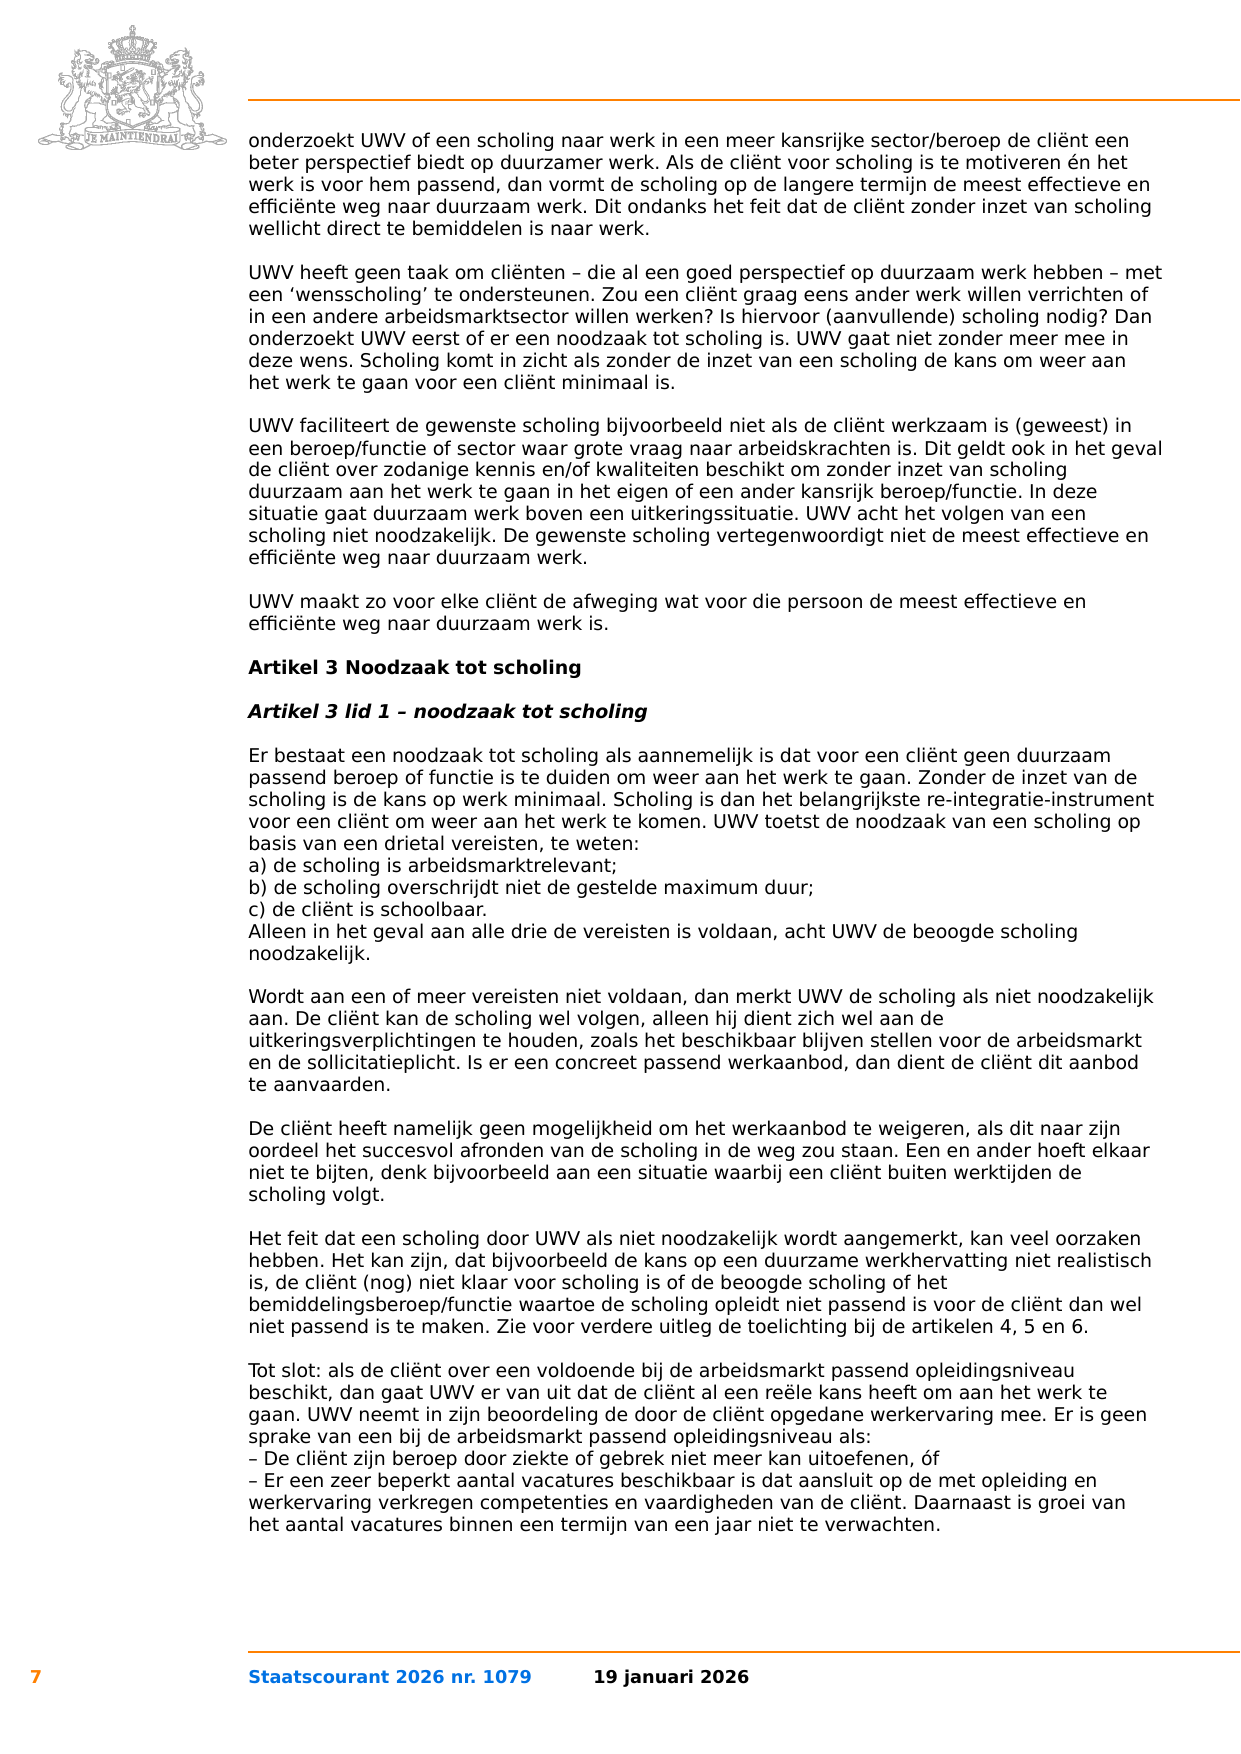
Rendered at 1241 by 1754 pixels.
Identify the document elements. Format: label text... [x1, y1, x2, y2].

text Wordt aan een of meer vereisten niet voldaan, dan merkt UWV de scholing als niet noodzakelijk aan. De cliënt kan de scholing wel volgen, alleen hij dient zich wel aan de uitkeringsverplichtingen te houden, zoals het beschikbaar blijven stellen voor de arbeidsmarkt en de sollicitatieplicht. Is er een concreet passend werkaanbod, dan dient de cliënt dit aanbod te aanvaarden. [248, 986, 1163, 1096]
subtitle Artikel 3 lid 1 – noodzaak tot scholing [248, 701, 1163, 723]
text – Er een zeer beperkt aantal vacatures beschikbaar is dat aansluit op de met opleiding en werkervaring verkregen competenties en vaardigheden van de cliënt. Daarnaast is groei van het aantal vacatures binnen een termijn van een jaar niet te verwachten. [248, 1469, 1163, 1536]
text UWV heeft geen taak om cliënten – die al een goed perspectief op duurzaam werk hebben – met een ‘wensscholing’ te ondersteunen. Zou een cliënt graag eens ander werk willen verrichten of in een andere arbeidsmarktsector willen werken? Is hiervoor (aanvullende) scholing nodig? Dan onderzoekt UWV eerst of er een noodzaak tot scholing is. UWV gaat niet zonder meer mee in deze wens. Scholing komt in zicht als zonder de inzet van een scholing de kans om weer aan het werk te gaan voor een cliënt minimaal is. [248, 262, 1163, 393]
text De cliënt heeft namelijk geen mogelijkheid om het werkaanbod te weigeren, als dit naar zijn oordeel het succesvol afronden van de scholing in de weg zou staan. Een en ander hoeft elkaar niet te bijten, denk bijvoorbeeld aan een situatie waarbij een cliënt buiten werktijden de scholing volgt. [248, 1118, 1163, 1206]
text a) de scholing is arbeidsmarktrelevant; [248, 854, 1163, 877]
text UWV maakt zo voor elke cliënt de afweging wat voor die persoon de meest effectieve en efficiënte weg naar duurzaam werk is. [248, 591, 1163, 635]
subtitle Artikel 3 Noodzaak tot scholing [248, 657, 1163, 679]
text b) de scholing overschrijdt niet de gestelde maximum duur; [248, 877, 1163, 898]
text Alleen in het geval aan alle drie de vereisten is voldaan, acht UWV de beoogde scholing noodzakelijk. [248, 921, 1163, 964]
text Er bestaat een noodzaak tot scholing als aannemelijk is dat voor een cliënt geen duurzaam passend beroep of functie is te duiden om weer aan het werk te gaan. Zonder de inzet van de scholing is de kans op werk minimaal. Scholing is dan het belangrijkste re-integratie-instrument voor een cliënt om weer aan het werk te komen. UWV toetst de noodzaak van een scholing op basis van een drietal vereisten, te weten: [248, 745, 1163, 854]
picture [38, 25, 227, 150]
text Tot slot: als de cliënt over een voldoende bij de arbeidsmarkt passend opleidingsniveau beschikt, dan gaat UWV er van uit dat de cliënt al een reële kans heeft om aan het werk te gaan. UWV neemt in zijn beoordeling de door de cliënt opgedane werkervaring mee. Er is geen sprake van een bij de arbeidsmarkt passend opleidingsniveau als: [248, 1360, 1163, 1448]
text Het feit dat een scholing door UWV als niet noodzakelijk wordt aangemerkt, kan veel oorzaken hebben. Het kan zijn, dat bijvoorbeeld de kans op een duurzame werkhervatting niet realistisch is, de cliënt (nog) niet klaar voor scholing is of de beoogde scholing of het bemiddelingsberoep/functie waartoe de scholing opleidt niet passend is voor de cliënt dan wel niet passend is te maken. Zie voor verdere uitleg de toelichting bij de artikelen 4, 5 en 6. [248, 1228, 1163, 1338]
text – De cliënt zijn beroep door ziekte of gebrek niet meer kan uitoefenen, óf [248, 1448, 1163, 1469]
text c) de cliënt is schoolbaar. [248, 898, 1163, 921]
text UWV faciliteert de gewenste scholing bijvoorbeeld niet als de cliënt werkzaam is (geweest) in een beroep/functie of sector waar grote vraag naar arbeidskrachten is. Dit geldt ook in het geval de cliënt over zodanige kennis en/of kwaliteiten beschikt om zonder inzet van scholing duurzaam aan het werk te gaan in het eigen of een ander kansrijk beroep/functie. In deze situatie gaat duurzaam werk boven een uitkeringssituatie. UWV acht het volgen van een scholing niet noodzakelijk. De gewenste scholing vertegenwoordigt niet de meest effectieve en efficiënte weg naar duurzaam werk. [248, 415, 1163, 569]
text onderzoekt UWV of een scholing naar werk in een meer kansrijke sector/beroep de cliënt een beter perspectief biedt op duurzamer werk. Als de cliënt voor scholing is te motiveren én het werk is voor hem passend, dan vormt de scholing op de langere termijn de meest effectieve en efficiënte weg naar duurzaam werk. Dit ondanks het feit dat de cliënt zonder inzet van scholing wellicht direct te bemiddelen is naar werk. [248, 130, 1163, 240]
